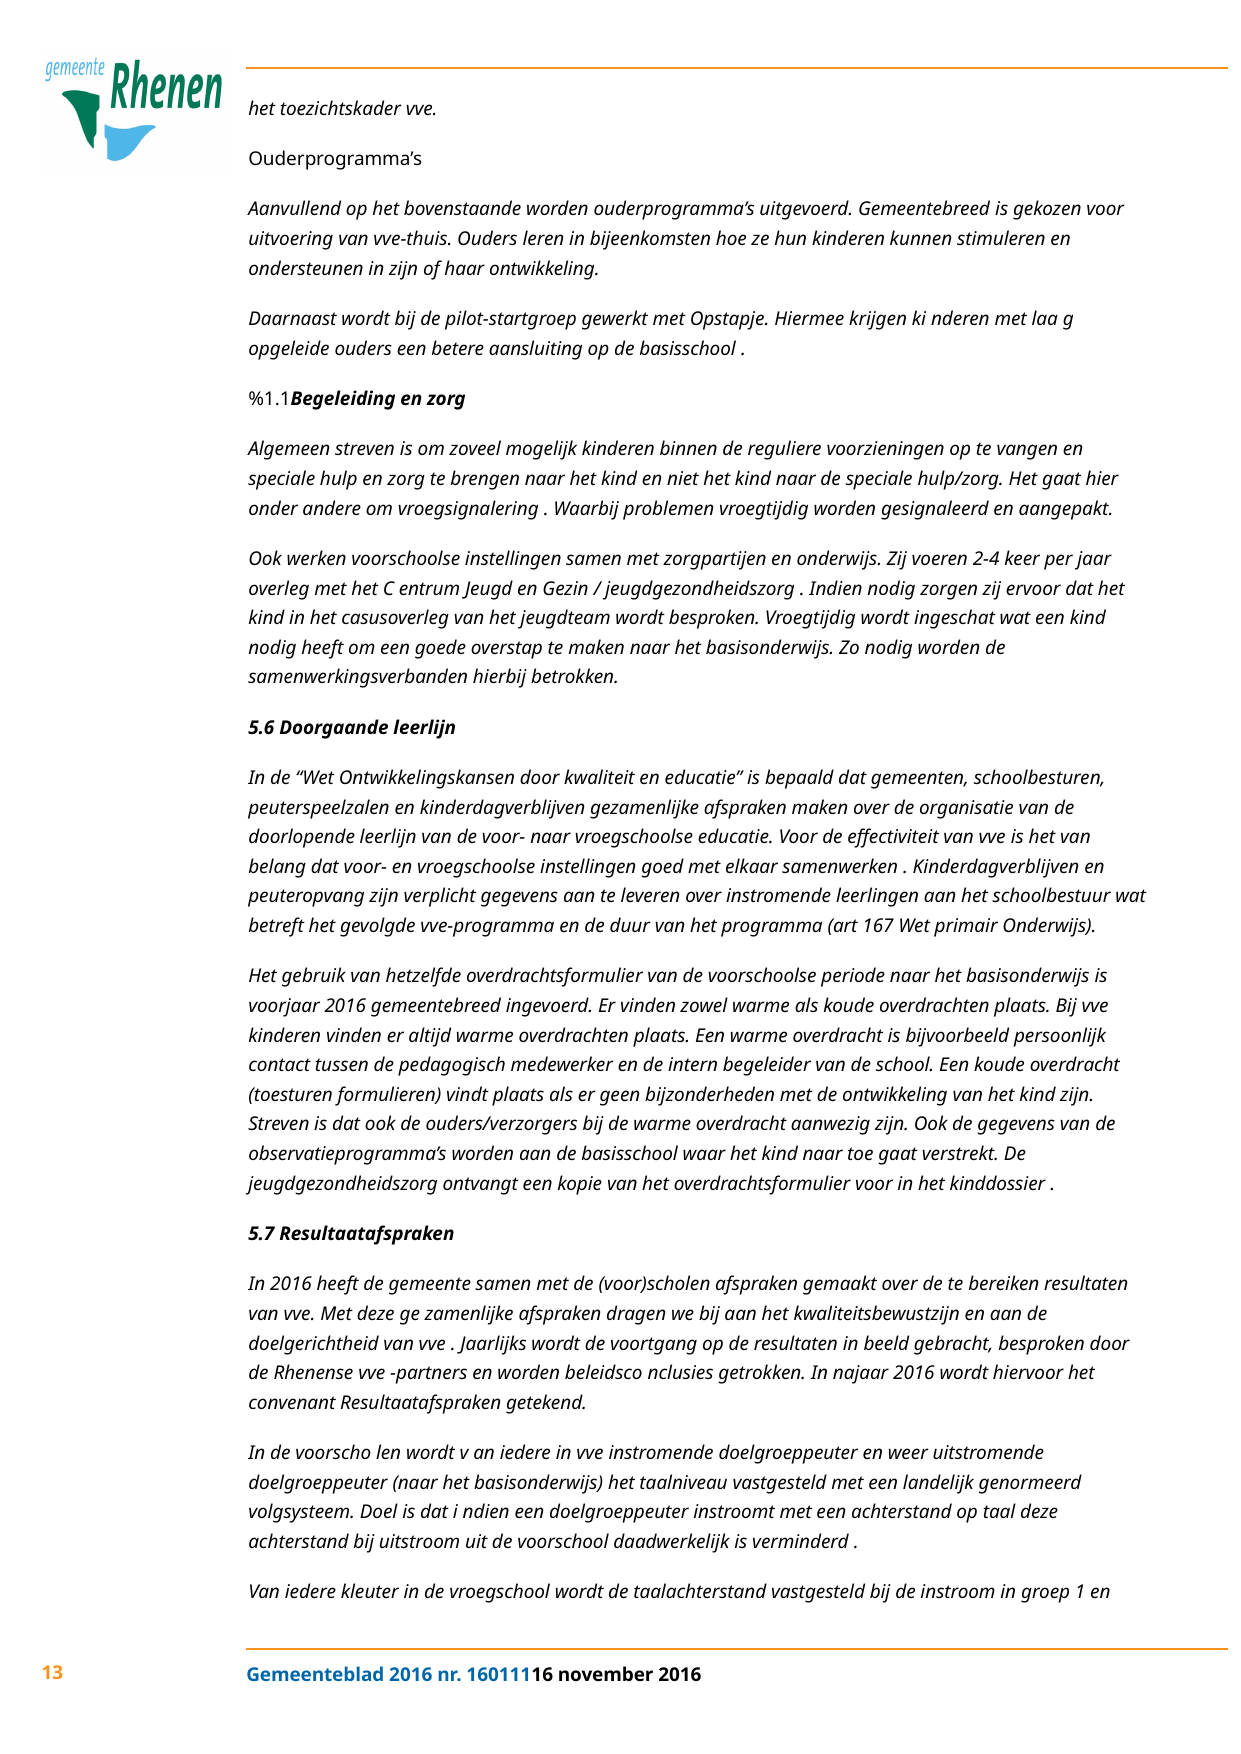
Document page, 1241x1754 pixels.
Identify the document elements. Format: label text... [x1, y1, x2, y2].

text In de “Wet Ontwikkelingskansen door kwaliteit en educatie” is bepaald dat gemeenten, schoolbesturen, peuterspeelzalen en kinderdagverblijven gezamenlijke afspraken maken over de organisatie van de doorlopende leerlijn van de voor- naar vroegschoolse educatie. Voor de effectiviteit van vve is het van belang dat voor- en vroegschoolse instellingen goed met elkaar samenwerken . Kinderdagverblijven en peuteropvang zijn verplicht gegevens aan te leveren over instromende leerlingen aan het schoolbestuur wat betreft het gevolgde vve-programma en de duur van het programma (art 167 Wet primair Onderwijs). [248, 764, 1152, 938]
text Algemeen streven is om zoveel mogelijk kinderen binnen de reguliere voorzieningen op te vangen en speciale hulp en zorg te brengen naar het kind en niet het kind naar de speciale hulp/zorg. Het gaat hier onder andere om vroegsignalering . Waarbij problemen vroegtijdig worden gesignaleerd en aangepakt. [248, 436, 1152, 521]
text het toezichtskader vve. [248, 95, 1152, 121]
text Van iedere kleuter in de vroegschool wordt de taalachterstand vastgesteld bij de instroom in groep 1 en [248, 1578, 1152, 1604]
text 5.6 Doorgaande leerlijn [248, 714, 1152, 740]
text In 2016 heeft de gemeente samen met de (voor)scholen afspraken gemaakt over de te bereiken resultaten van vve. Met deze ge zamenlijke afspraken dragen we bij aan het kwaliteitsbewustzijn en aan de doelgerichtheid van vve . Jaarlijks wordt de voortgang op de resultaten in beeld gebracht, besproken door de Rhenense vve -partners en worden beleidsco nclusies getrokken. In najaar 2016 wordt hiervoor het convenant Resultaatafspraken getekend. [248, 1271, 1152, 1415]
text Het gebruik van hetzelfde overdrachtsformulier van de voorschoolse periode naar het basisonderwijs is voorjaar 2016 gemeentebreed ingevoerd. Er vinden zowel warme als koude overdrachten plaats. Bij vve kinderen vinden er altijd warme overdrachten plaats. Een warme overdracht is bijvoorbeeld persoonlijk contact tussen de pedagogisch medewerker en de intern begeleider van de school. Een koude overdracht (toesturen formulieren) vindt plaats als er geen bijzonderheden met de ontwikkeling van het kind zijn. Streven is dat ook de ouders/verzorgers bij de warme overdracht aanwezig zijn. Ook de gegevens van de observatieprogramma’s worden aan de basisschool waar het kind naar toe gaat verstrekt. De jeugdgezondheidszorg ontvangt een kopie van het overdrachtsformulier voor in het kinddossier . [248, 963, 1152, 1196]
text In de voorscho len wordt v an iedere in vve instromende doelgroeppeuter en weer uitstromende doelgroeppeuter (naar het basisonderwijs) het taalniveau vastgesteld met een landelijk genormeerd volgsysteem. Doel is dat i ndien een doelgroeppeuter instroomt met een achterstand op taal deze achterstand bij uitstroom uit de voorschool daadwerkelijk is verminderd . [248, 1439, 1152, 1554]
text %1.1Begeleiding en zorg [248, 385, 1152, 411]
text Aanvullend op het bovenstaande worden ouderprogramma’s uitgevoerd. Gemeentebreed is gekozen voor uitvoering van vve-thuis. Ouders leren in bijeenkomsten hoe ze hun kinderen kunnen stimuleren en ondersteunen in zijn of haar ontwikkeling. [248, 196, 1152, 281]
text 5.7 Resultaatafspraken [248, 1220, 1152, 1246]
text Daarnaast wordt bij de pilot-startgroep gewerkt met Opstapje. Hiermee krijgen ki nderen met laa g opgeleide ouders een betere aansluiting op de basisschool . [248, 305, 1152, 361]
text Ook werken voorschoolse instellingen samen met zorgpartijen en onderwijs. Zij voeren 2-4 keer per jaar overleg met het C entrum Jeugd en Gezin / jeugdgezondheidszorg . Indien nodig zorgen zij ervoor dat het kind in het casusoverleg van het jeugdteam wordt besproken. Vroegtijdig wordt ingeschat wat een kind nodig heeft om een goede overstap te maken naar het basisonderwijs. Zo nodig worden de samenwerkingsverbanden hierbij betrokken. [248, 545, 1152, 689]
picture [41, 47, 231, 172]
text Ouderprogramma’s [248, 145, 1152, 171]
